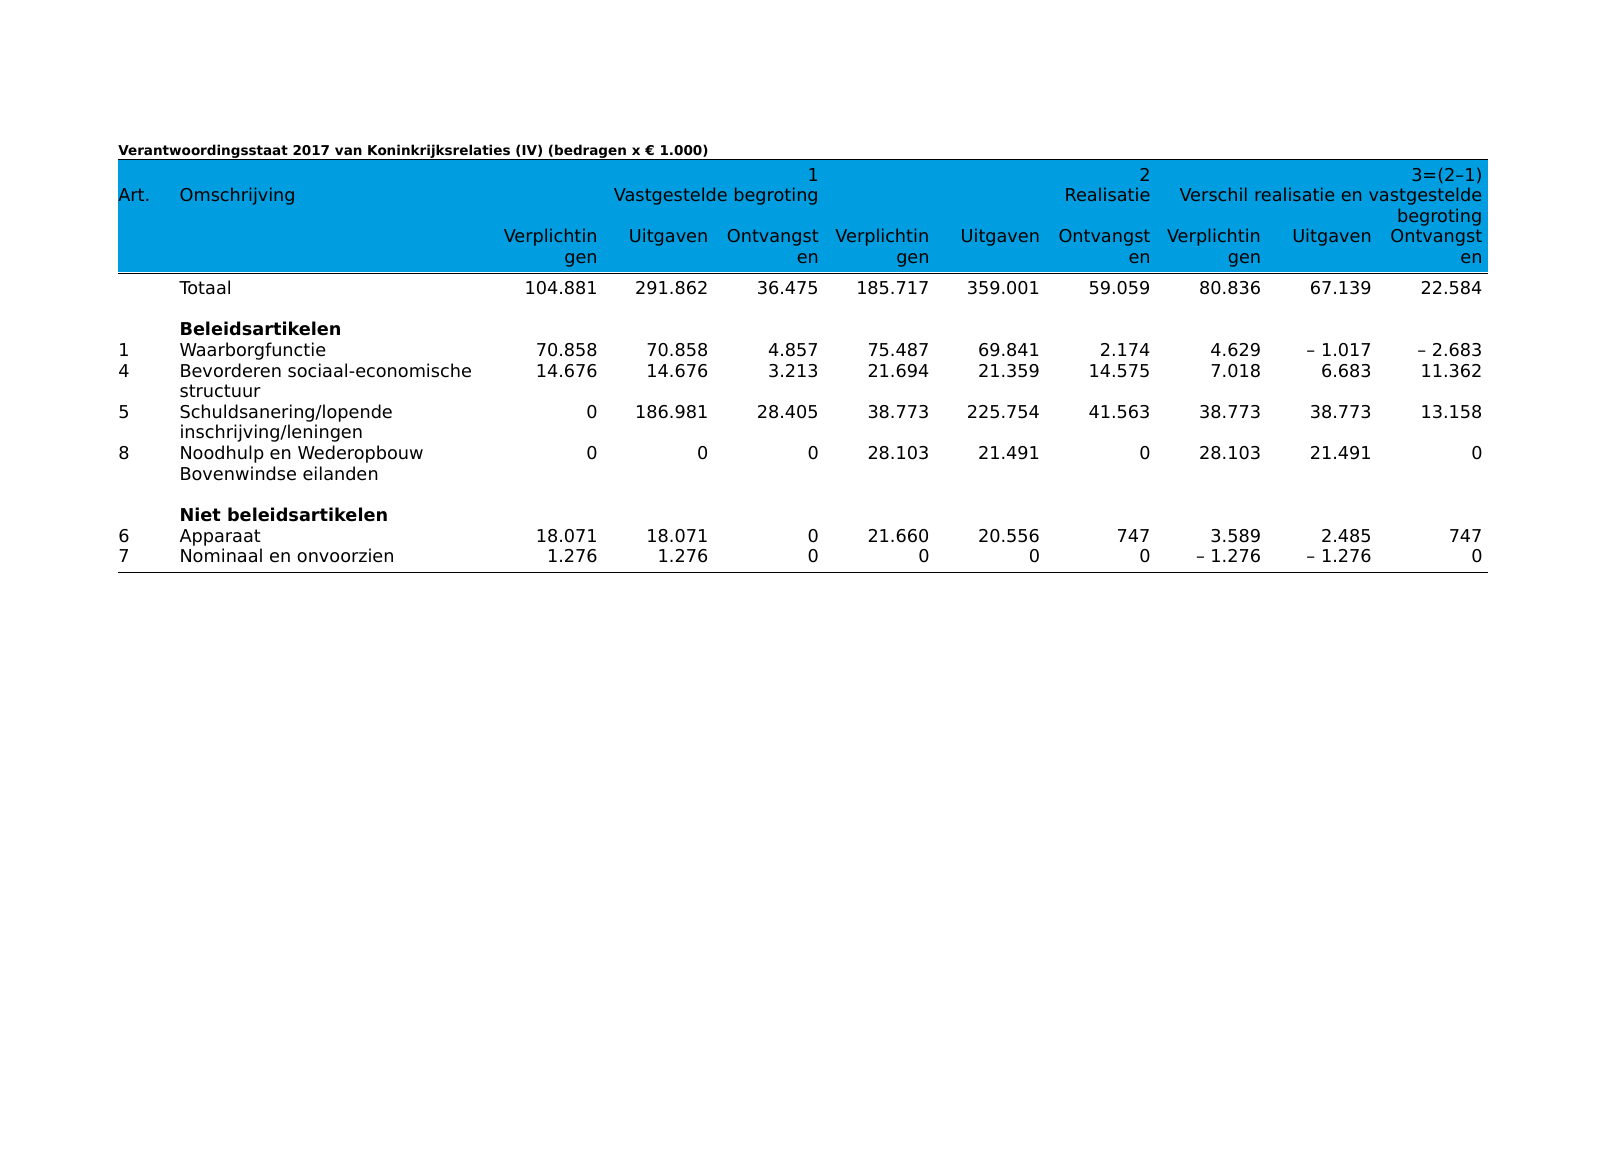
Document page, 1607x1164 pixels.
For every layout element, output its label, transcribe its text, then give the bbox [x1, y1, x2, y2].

table_cell 22.584 [1377, 274, 1488, 299]
table_cell 0 [1377, 546, 1488, 572]
table_cell 21.660 [825, 526, 935, 546]
table_cell [1046, 299, 1156, 319]
table_cell [935, 484, 1046, 505]
table_cell Uitgaven [603, 226, 714, 272]
table_cell 70.858 [603, 340, 714, 361]
table_cell [603, 299, 714, 319]
table_cell 13.158 [1377, 402, 1488, 443]
table_cell 747 [1046, 526, 1156, 546]
table_cell 4.629 [1156, 340, 1267, 361]
table_cell 3.213 [714, 361, 824, 402]
table_cell [714, 484, 824, 505]
table_cell 8 [118, 443, 173, 484]
table_cell 28.103 [1156, 443, 1267, 484]
table_cell 1 [493, 160, 824, 185]
table_cell – 1.017 [1267, 340, 1377, 361]
table_cell [118, 484, 173, 505]
table_cell 70.858 [493, 340, 603, 361]
table_cell [493, 484, 603, 505]
table_cell Verplichtingen [825, 226, 935, 272]
table_cell 67.139 [1267, 274, 1377, 299]
table_cell 20.556 [935, 526, 1046, 546]
table_cell 1.276 [603, 546, 714, 572]
table_cell [935, 319, 1046, 340]
table_cell 3.589 [1156, 526, 1267, 546]
table_cell Waarborgfunctie [173, 340, 493, 361]
table_cell Ontvangsten [714, 226, 824, 272]
table_cell 14.575 [1046, 361, 1156, 402]
table_cell 1.276 [493, 546, 603, 572]
table_cell Nominaal en onvoorzien [173, 546, 493, 572]
table_cell 28.405 [714, 402, 824, 443]
table_cell 38.773 [1267, 402, 1377, 443]
table_cell Verplichtingen [1156, 226, 1267, 272]
table_cell Art. [118, 185, 173, 226]
table_cell 0 [1046, 546, 1156, 572]
table_cell [493, 505, 603, 526]
table_cell [1156, 299, 1267, 319]
table_cell 185.717 [825, 274, 935, 299]
table_cell 14.676 [603, 361, 714, 402]
table_cell [714, 299, 824, 319]
table_cell 1 [118, 340, 173, 361]
table_cell 359.001 [935, 274, 1046, 299]
table_cell 0 [1046, 443, 1156, 484]
table_cell 6 [118, 526, 173, 546]
table_cell [1267, 505, 1377, 526]
table_cell 0 [825, 546, 935, 572]
table_header Verantwoordingsstaat 2017 van Koninkrijksrelaties (IV) (bedragen x € 1.000) [118, 143, 1488, 159]
table_cell – 1.276 [1267, 546, 1377, 572]
table_cell [714, 319, 824, 340]
table_cell [1377, 319, 1488, 340]
table_cell [825, 299, 935, 319]
table_cell 104.881 [493, 274, 603, 299]
table_cell Vastgestelde begroting [493, 185, 824, 226]
table_cell [1046, 484, 1156, 505]
table_cell Verschil realisatie en vastgestelde begroting [1156, 185, 1488, 226]
table_cell Schuldsanering/lopende inschrijving/leningen [173, 402, 493, 443]
table_cell [1267, 299, 1377, 319]
table_cell Ontvangsten [1377, 226, 1488, 272]
table_cell Niet beleidsartikelen [173, 505, 493, 526]
table_cell [173, 160, 493, 185]
table_cell [1377, 505, 1488, 526]
table_cell 747 [1377, 526, 1488, 546]
table_cell [825, 319, 935, 340]
table_cell [118, 226, 173, 272]
table_cell Verplichtingen [493, 226, 603, 272]
table_cell [493, 299, 603, 319]
table_cell 38.773 [825, 402, 935, 443]
table_cell [118, 160, 173, 185]
table_cell [1267, 484, 1377, 505]
table_cell [1156, 505, 1267, 526]
table_cell Apparaat [173, 526, 493, 546]
table_cell 0 [714, 546, 824, 572]
table_cell 3=(2–1) [1156, 160, 1488, 185]
table_cell 18.071 [603, 526, 714, 546]
table_cell 80.836 [1156, 274, 1267, 299]
table_cell 21.491 [935, 443, 1046, 484]
table_cell – 2.683 [1377, 340, 1488, 361]
table_cell [603, 484, 714, 505]
table_cell 59.059 [1046, 274, 1156, 299]
table_cell [603, 505, 714, 526]
table_cell 11.362 [1377, 361, 1488, 402]
table_cell 41.563 [1046, 402, 1156, 443]
table_cell Totaal [173, 274, 493, 299]
table_cell Noodhulp en Wederopbouw Bovenwindse eilanden [173, 443, 493, 484]
table_cell [493, 319, 603, 340]
table_cell [1046, 319, 1156, 340]
table_cell 14.676 [493, 361, 603, 402]
table_cell 0 [714, 526, 824, 546]
table_cell 21.694 [825, 361, 935, 402]
table_cell 0 [935, 546, 1046, 572]
table_cell 7.018 [1156, 361, 1267, 402]
table_cell 2.174 [1046, 340, 1156, 361]
table_cell [173, 484, 493, 505]
table_cell 2.485 [1267, 526, 1377, 546]
table_cell Uitgaven [1267, 226, 1377, 272]
table_cell [1377, 299, 1488, 319]
table_cell 0 [493, 443, 603, 484]
table_cell 6.683 [1267, 361, 1377, 402]
table_cell 4 [118, 361, 173, 402]
table_cell [935, 505, 1046, 526]
table_cell Bevorderen sociaal-economische structuur [173, 361, 493, 402]
table_cell 21.359 [935, 361, 1046, 402]
table_cell 225.754 [935, 402, 1046, 443]
table_cell Omschrijving [173, 185, 493, 226]
table_cell 75.487 [825, 340, 935, 361]
table_cell [825, 484, 935, 505]
table_cell 0 [714, 443, 824, 484]
table_cell – 1.276 [1156, 546, 1267, 572]
table_cell [1046, 505, 1156, 526]
table_cell 7 [118, 546, 173, 572]
table_cell 0 [1377, 443, 1488, 484]
table_cell [173, 299, 493, 319]
table_cell [603, 319, 714, 340]
table_cell [714, 505, 824, 526]
table_cell [118, 299, 173, 319]
table_cell [825, 505, 935, 526]
table_cell [935, 299, 1046, 319]
table_cell 0 [603, 443, 714, 484]
table_cell Beleidsartikelen [173, 319, 493, 340]
table_cell 18.071 [493, 526, 603, 546]
table_cell 38.773 [1156, 402, 1267, 443]
table_cell [1156, 319, 1267, 340]
table_cell Uitgaven [935, 226, 1046, 272]
table_cell [1377, 484, 1488, 505]
table_cell [173, 226, 493, 272]
table_cell [1156, 484, 1267, 505]
table_cell 291.862 [603, 274, 714, 299]
table_cell 2 [825, 160, 1156, 185]
table_cell 69.841 [935, 340, 1046, 361]
table_cell [1267, 319, 1377, 340]
table_cell [118, 274, 173, 299]
table_cell [118, 319, 173, 340]
table_cell Realisatie [825, 185, 1156, 226]
table_cell Ontvangsten [1046, 226, 1156, 272]
table_cell 0 [493, 402, 603, 443]
table_cell [118, 505, 173, 526]
table_cell 21.491 [1267, 443, 1377, 484]
table_cell 186.981 [603, 402, 714, 443]
table_cell 36.475 [714, 274, 824, 299]
table_cell 4.857 [714, 340, 824, 361]
table_cell 28.103 [825, 443, 935, 484]
table_cell 5 [118, 402, 173, 443]
